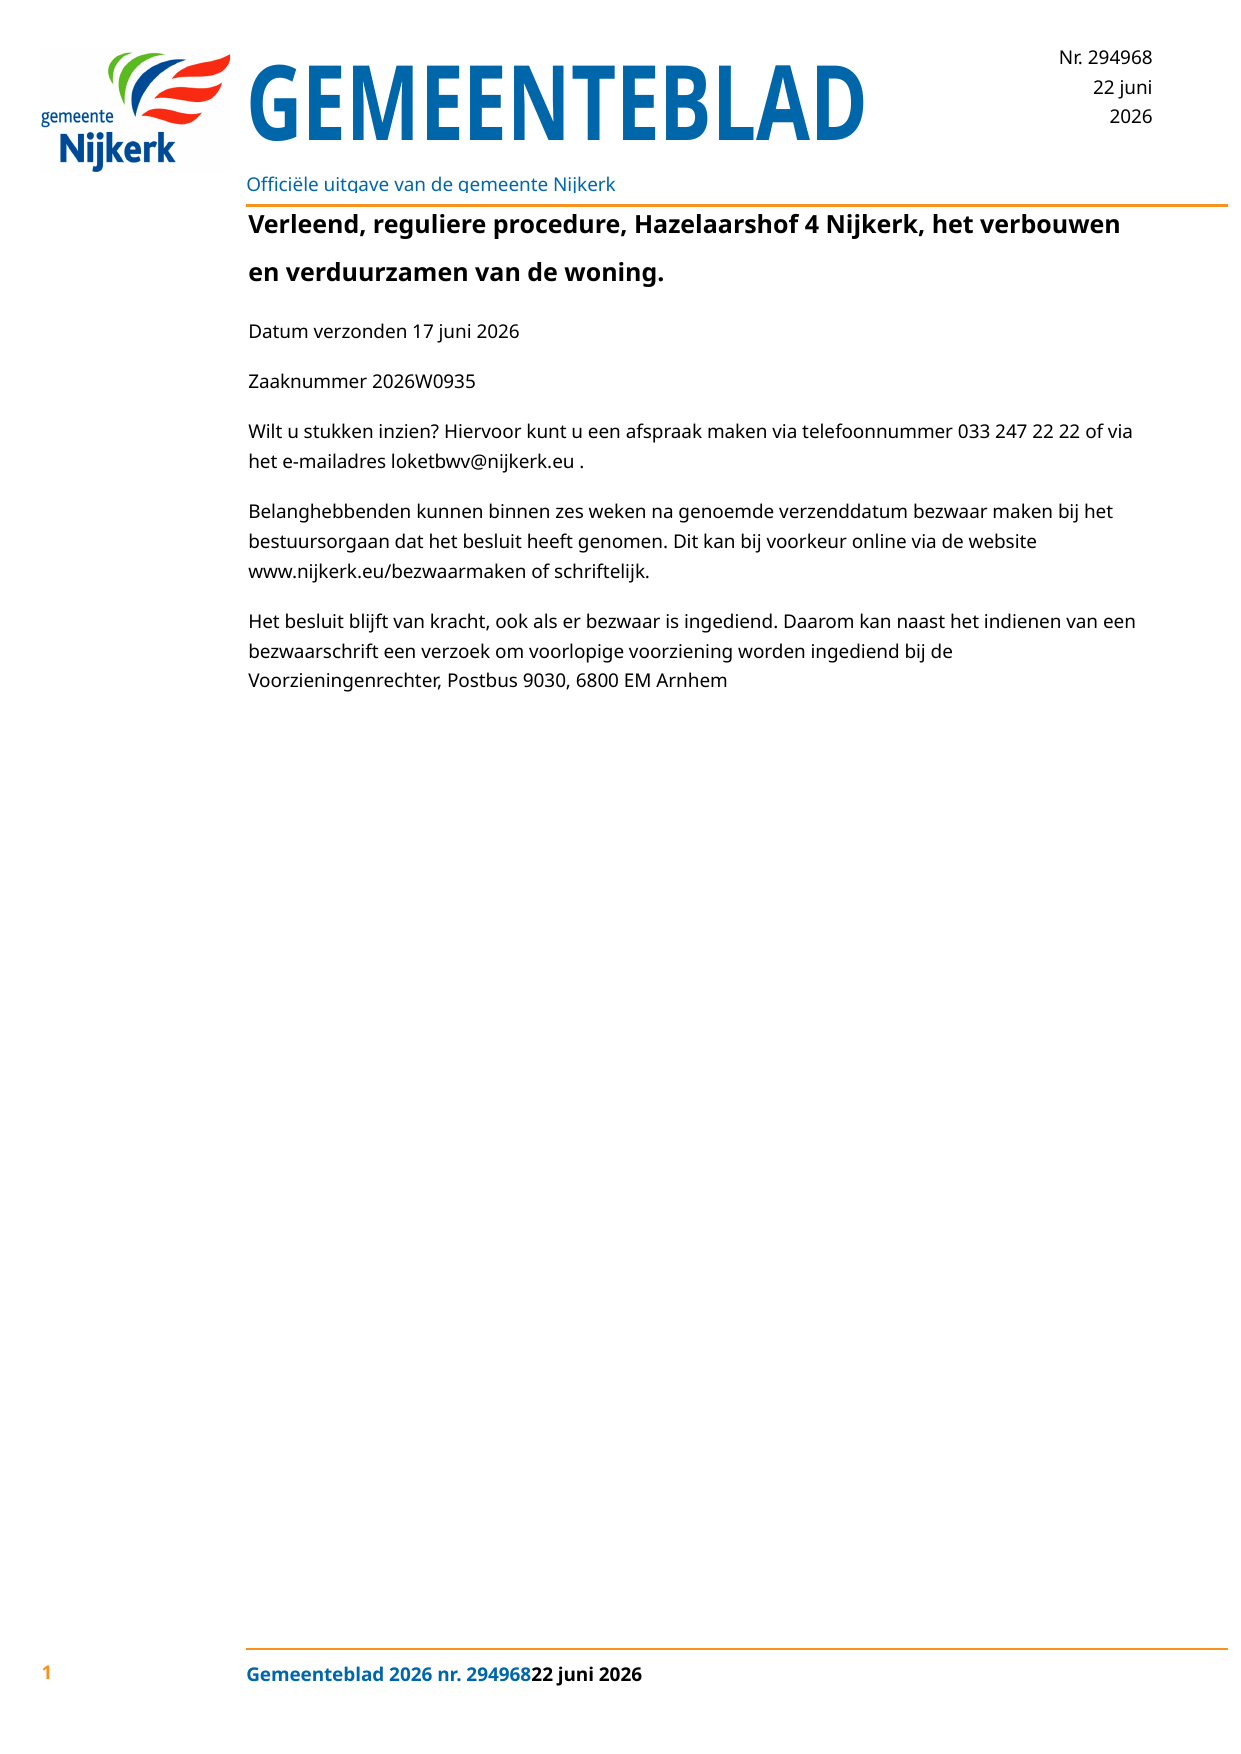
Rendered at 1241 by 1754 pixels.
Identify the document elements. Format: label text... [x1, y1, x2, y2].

text Wilt u stukken inzien? Hiervoor kunt u een afspraak maken via telefoonnummer 033 247 22 22 of via het e-mailadres loketbwv@nijkerk.eu . [248, 419, 1152, 474]
text Verleend, reguliere procedure, Hazelaarshof 4 Nijkerk, het verbouwen en verduurzamen van de woning. [248, 207, 1152, 288]
picture [41, 47, 231, 172]
text Het besluit blijft van kracht, ook als er bezwaar is ingediend. Daarom kan naast het indienen van een bezwaarschrift een verzoek om voorlopige voorziening worden ingediend bij de Voorzieningenrechter, Postbus 9030, 6800 EM Arnhem [248, 608, 1152, 693]
text Datum verzonden 17 juni 2026 [248, 318, 1152, 344]
text Belanghebbenden kunnen binnen zes weken na genoemde verzenddatum bezwaar maken bij het bestuursorgaan dat het besluit heeft genomen. Dit kan bij voorkeur online via de website www.nijkerk.eu/bezwaarmaken of schriftelijk. [248, 499, 1152, 584]
text Zaaknummer 2026W0935 [248, 368, 1152, 394]
